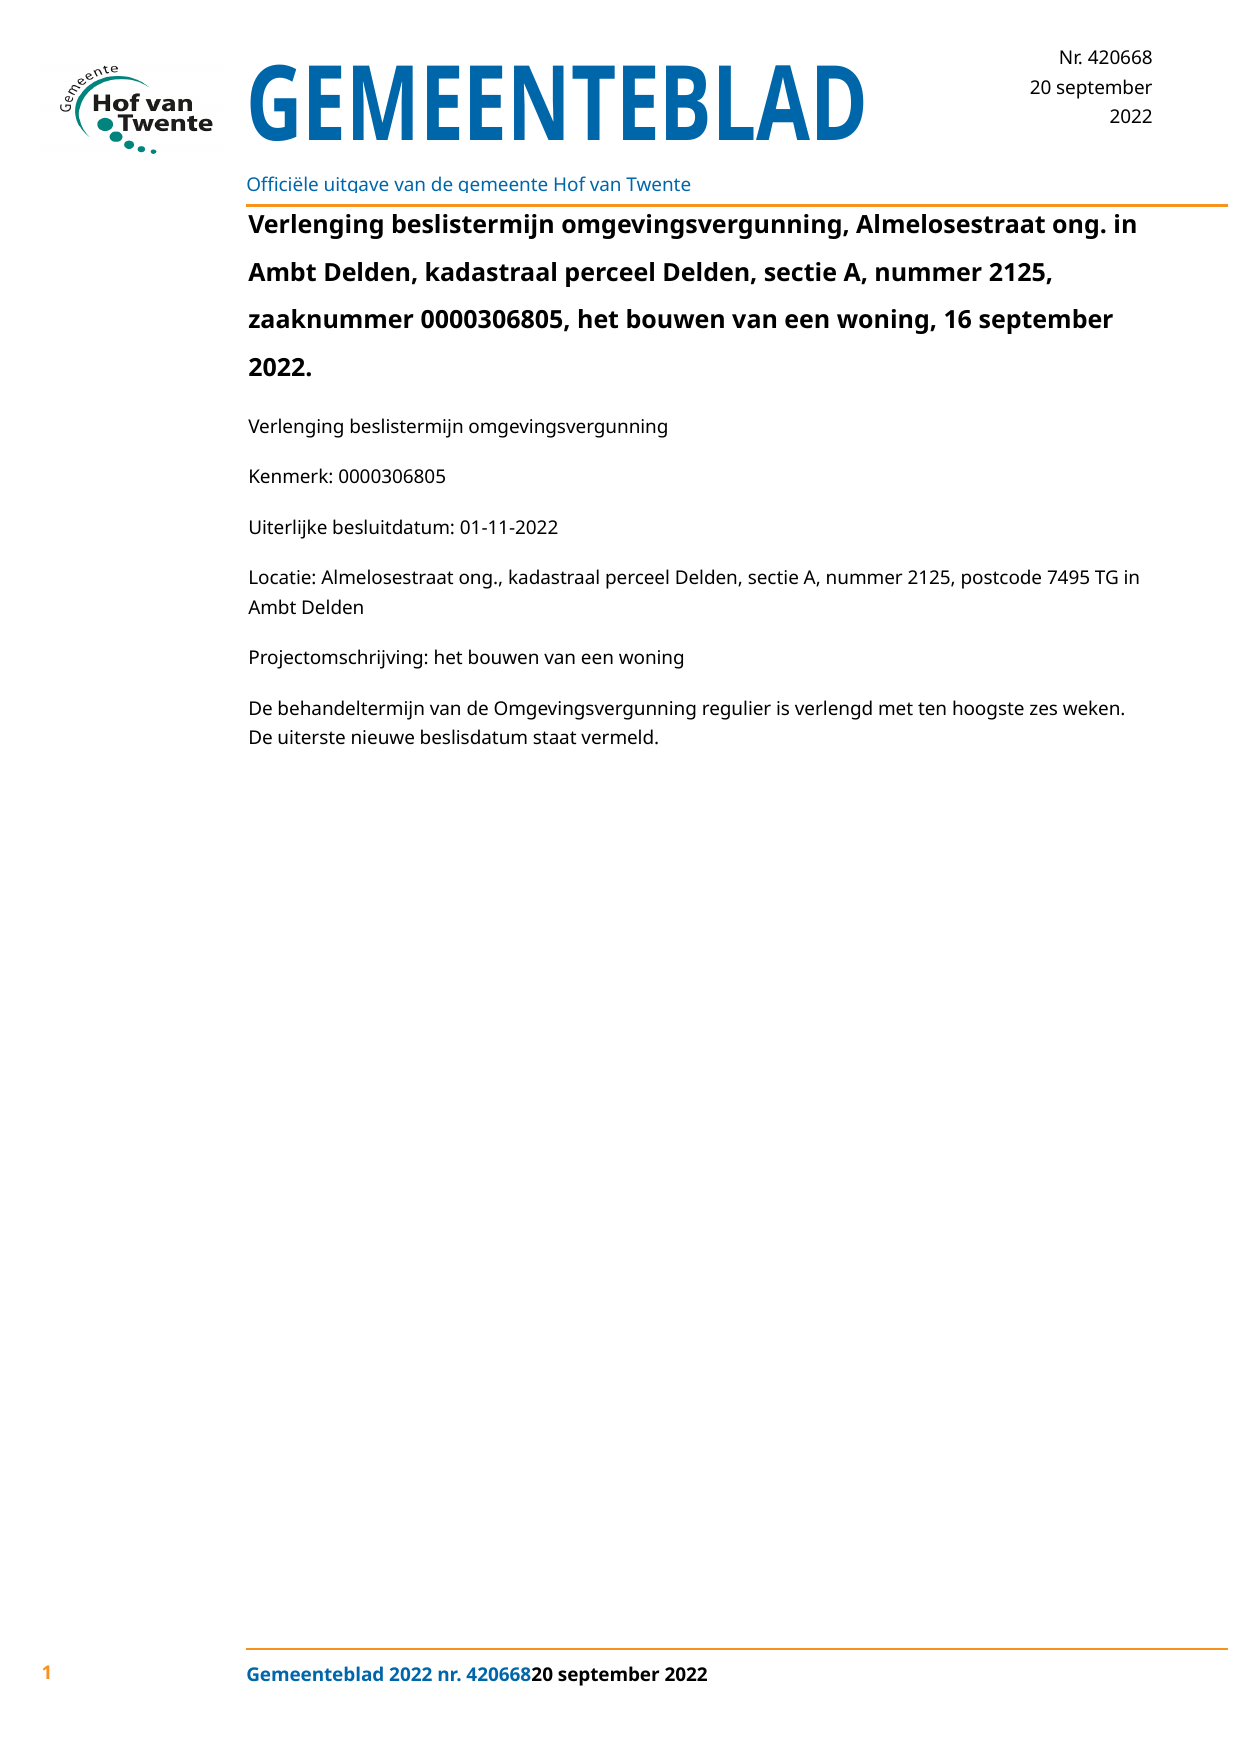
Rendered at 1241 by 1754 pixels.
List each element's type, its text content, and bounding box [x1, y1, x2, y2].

text Kenmerk: 0000306805 [248, 463, 1152, 489]
picture [41, 47, 231, 172]
text Uiterlijke besluitdatum: 01-11-2022 [248, 514, 1152, 540]
text De behandeltermijn van de Omgevingsvergunning regulier is verlengd met ten hoogste zes weken. De uiterste nieuwe beslisdatum staat vermeld. [248, 695, 1152, 750]
text Verlenging beslistermijn omgevingsvergunning, Almelosestraat ong. in Ambt Delden, kadastraal perceel Delden, sectie A, nummer 2125, zaaknummer 0000306805, het bouwen van een woning, 16 september 2022. [248, 207, 1152, 384]
text Projectomschrijving: het bouwen van een woning [248, 644, 1152, 670]
text Verlenging beslistermijn omgevingsvergunning [248, 413, 1152, 439]
text Locatie: Almelosestraat ong., kadastraal perceel Delden, sectie A, nummer 2125, postcode 7495 TG in Ambt Delden [248, 564, 1152, 620]
